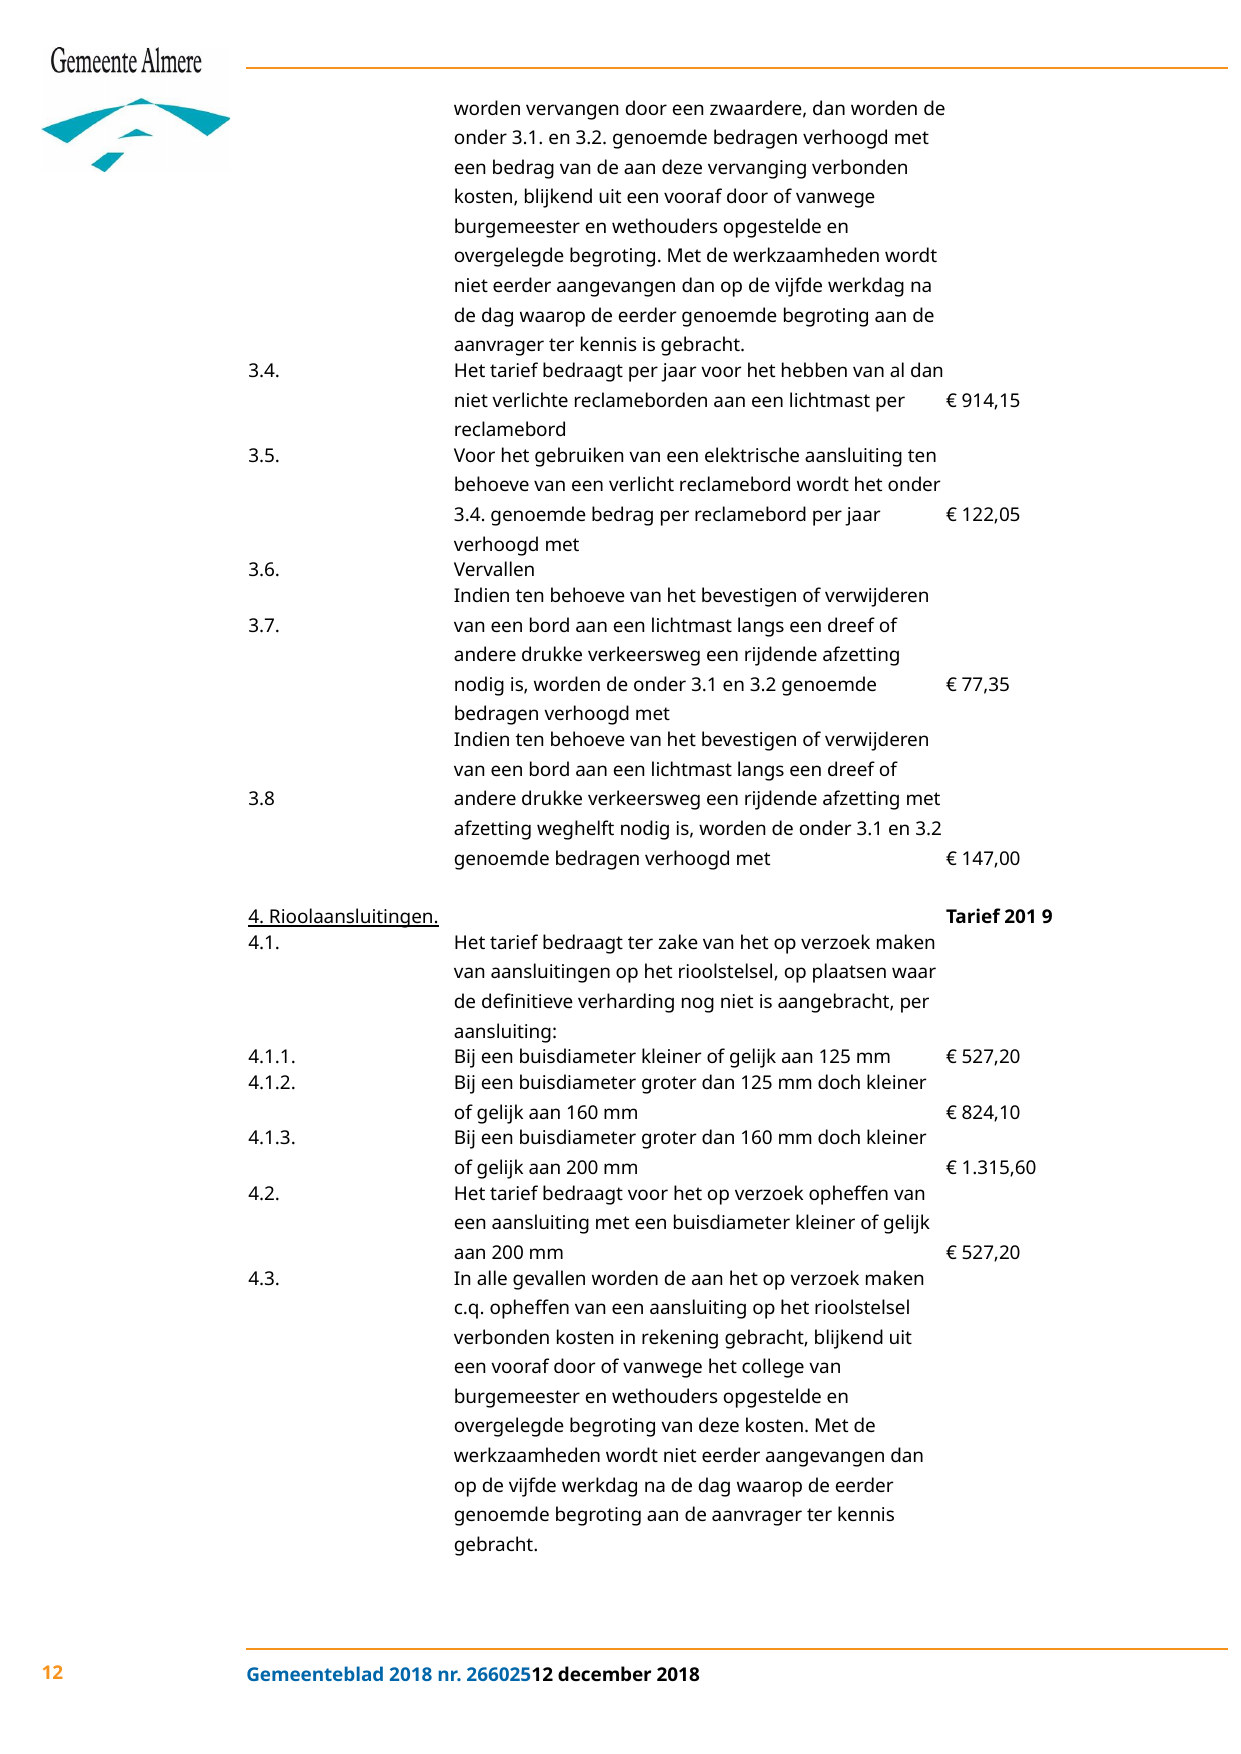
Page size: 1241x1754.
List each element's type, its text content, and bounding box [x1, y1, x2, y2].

table_cell Indien ten behoeve van het bevestigen of verwijderen van een bord aan een lichtmast langs een dreef of andere drukke verkeersweg een rijdende afzetting met afzetting weghelft nodig is, worden de onder 3.1 en 3.2 genoemde bedragen verhoogd met [454, 726, 946, 870]
table_header Tarief 201 9 [946, 903, 1152, 929]
table_cell Bij een buisdiameter kleiner of gelijk aan 125 mm [454, 1044, 946, 1069]
table_cell € 77,35 [946, 582, 1152, 726]
table_cell Voor het gebruiken van een elektrische aansluiting ten behoeve van een verlicht reclamebord wordt het onder 3.4. genoemde bedrag per reclamebord per jaar verhoogd met [454, 442, 946, 557]
table_cell 4.2. [248, 1180, 454, 1265]
table_header 4. Rioolaansluitingen. [248, 903, 946, 929]
table_cell € 527,20 [946, 1044, 1152, 1069]
table_cell Het tarief bedraagt ter zake van het op verzoek maken van aansluitingen op het rioolstelsel, op plaatsen waar de definitieve verharding nog niet is aangebracht, per aansluiting: [454, 929, 946, 1043]
table_cell Het tarief bedraagt per jaar voor het hebben van al dan niet verlichte reclameborden aan een lichtmast per reclamebord [454, 357, 946, 442]
table_cell € 914,15 [946, 357, 1152, 442]
table_cell 4.1.1. [248, 1044, 454, 1069]
table_cell € 122,05 [946, 442, 1152, 557]
table_cell worden vervangen door een zwaardere, dan worden de onder 3.1. en 3.2. genoemde bedragen verhoogd met een bedrag van de aan deze vervanging verbonden kosten, blijkend uit een vooraf door of vanwege burgemeester en wethouders opgestelde en overgelegde begroting. Met de werkzaamheden wordt niet eerder aangevangen dan op de vijfde werkdag na de dag waarop de eerder genoemde begroting aan de aanvrager ter kennis is gebracht. [454, 95, 946, 357]
picture [41, 47, 231, 172]
table_cell 3.5. [248, 442, 454, 557]
table_cell 4.1. [248, 929, 454, 1043]
table_cell 3.7. [248, 582, 454, 726]
table_cell Vervallen [454, 557, 946, 582]
table_cell Het tarief bedraagt voor het op verzoek opheffen van een aansluiting met een buisdiameter kleiner of gelijk aan 200 mm [454, 1180, 946, 1265]
table_cell 4.1.3. [248, 1125, 454, 1180]
table_cell € 527,20 [946, 1180, 1152, 1265]
table_cell [946, 95, 1152, 357]
table_cell € 1.315,60 [946, 1125, 1152, 1180]
table_cell Indien ten behoeve van het bevestigen of verwijderen van een bord aan een lichtmast langs een dreef of andere drukke verkeersweg een rijdende afzetting nodig is, worden de onder 3.1 en 3.2 genoemde bedragen verhoogd met [454, 582, 946, 726]
table_cell 3.6. [248, 557, 454, 582]
table_cell Bij een buisdiameter groter dan 125 mm doch kleiner of gelijk aan 160 mm [454, 1069, 946, 1124]
table_cell 4.1.2. [248, 1069, 454, 1124]
table_cell [946, 929, 1152, 1043]
table_cell 3.4. [248, 357, 454, 442]
table_cell In alle gevallen worden de aan het op verzoek maken c.q. opheffen van een aansluiting op het rioolstelsel verbonden kosten in rekening gebracht, blijkend uit een vooraf door of vanwege het college van burgemeester en wethouders opgestelde en overgelegde begroting van deze kosten. Met de werkzaamheden wordt niet eerder aangevangen dan op de vijfde werkdag na de dag waarop de eerder genoemde begroting aan de aanvrager ter kennis gebracht. [454, 1265, 946, 1557]
table_cell [248, 95, 454, 357]
table_cell [946, 557, 1152, 582]
table_cell 3.8 [248, 726, 454, 870]
table_cell [946, 1265, 1152, 1557]
table_cell € 147,00 [946, 726, 1152, 870]
table_cell 4.3. [248, 1265, 454, 1557]
table_cell Bij een buisdiameter groter dan 160 mm doch kleiner of gelijk aan 200 mm [454, 1125, 946, 1180]
table_cell € 824,10 [946, 1069, 1152, 1124]
